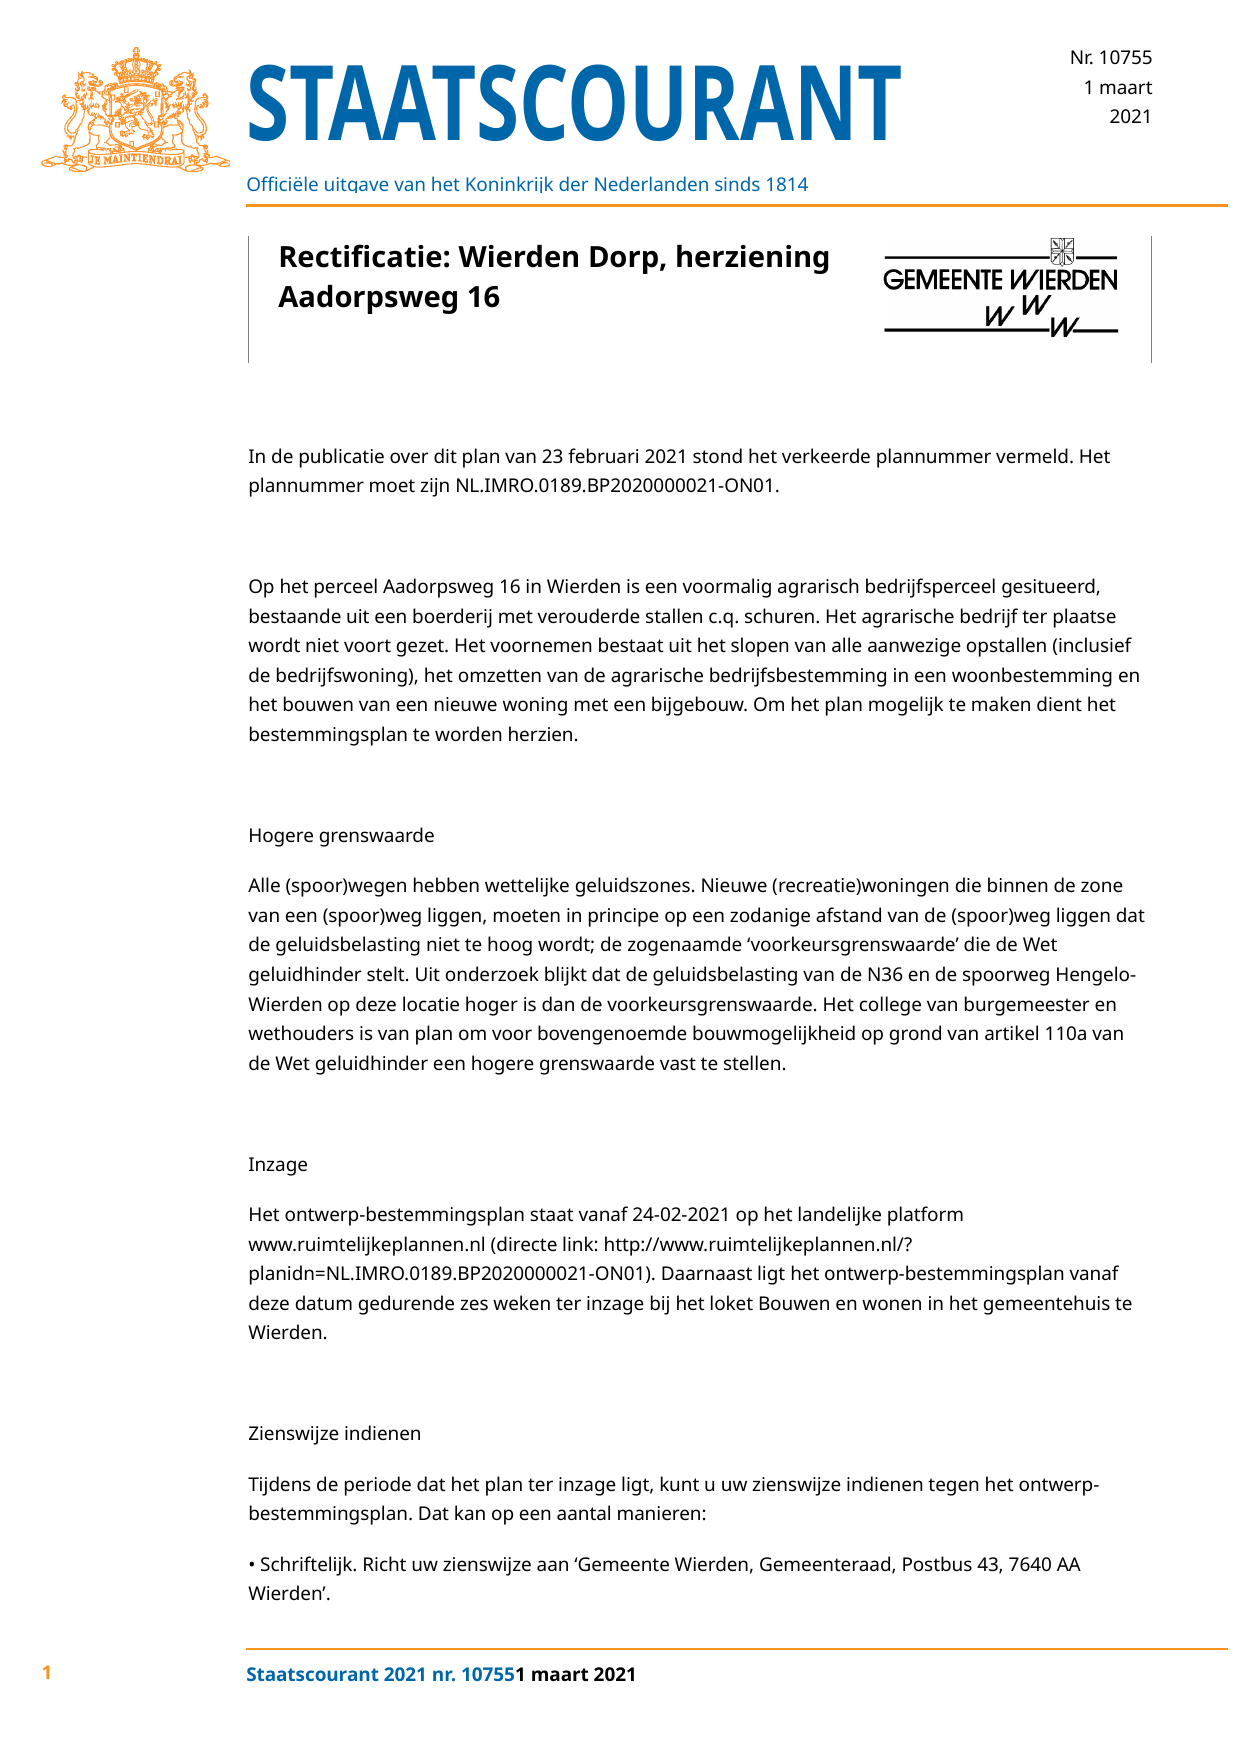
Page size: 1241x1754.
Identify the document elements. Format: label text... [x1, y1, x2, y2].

text Inzage [248, 1151, 1152, 1176]
picture [41, 47, 231, 172]
table_header Rectificatie: Wierden Dorp, herziening Aadorpsweg 16 [249, 236, 850, 363]
picture [882, 236, 1119, 338]
text Tijdens de periode dat het plan ter inzage ligt, kunt u uw zienswijze indienen tegen het ontwerp-bestemmingsplan. Dat kan op een aantal manieren: [248, 1471, 1152, 1526]
text Alle (spoor)wegen hebben wettelijke geluidszones. Nieuwe (recreatie)woningen die binnen de zone van een (spoor)weg liggen, moeten in principe op een zodanige afstand van de (spoor)weg liggen dat de geluidsbelasting niet te hoog wordt; de zogenaamde ‘voorkeursgrenswaarde’ die de Wet geluidhinder stelt. Uit onderzoek blijkt dat de geluidsbelasting van de N36 en de spoorweg Hengelo-Wierden op deze locatie hoger is dan de voorkeursgrenswaarde. Het college van burgemeester en wethouders is van plan om voor bovengenoemde bouwmogelijkheid op grond van artikel 110a van de Wet geluidhinder een hogere grenswaarde vast te stellen. [248, 872, 1152, 1076]
text Zienswijze indienen [248, 1420, 1152, 1446]
text Het ontwerp-bestemmingsplan staat vanaf 24-02-2021 op het landelijke platform www.ruimtelijkeplannen.nl (directe link: http://www.ruimtelijkeplannen.nl/?planidn=NL.IMRO.0189.BP2020000021-ON01). Daarnaast ligt het ontwerp-bestemmingsplan vanaf deze datum gedurende zes weken ter inzage bij het loket Bouwen en wonen in het gemeentehuis te Wierden. [248, 1201, 1152, 1345]
text Hogere grenswaarde [248, 822, 1152, 848]
table_header [850, 236, 1151, 363]
text • Schriftelijk. Richt uw zienswijze aan ‘Gemeente Wierden, Gemeenteraad, Postbus 43, 7640 AA Wierden’. [248, 1551, 1152, 1606]
text Op het perceel Aadorpsweg 16 in Wierden is een voormalig agrarisch bedrijfsperceel gesitueerd, bestaande uit een boerderij met verouderde stallen c.q. schuren. Het agrarische bedrijf ter plaatse wordt niet voort gezet. Het voornemen bestaat uit het slopen van alle aanwezige opstallen (inclusief de bedrijfswoning), het omzetten van de agrarische bedrijfsbestemming in een woonbestemming en het bouwen van een nieuwe woning met een bijgebouw. Om het plan mogelijk te maken dient het bestemmingsplan te worden herzien. [248, 573, 1152, 747]
text In de publicatie over dit plan van 23 februari 2021 stond het verkeerde plannummer vermeld. Het plannummer moet zijn NL.IMRO.0189.BP2020000021-ON01. [248, 443, 1152, 498]
